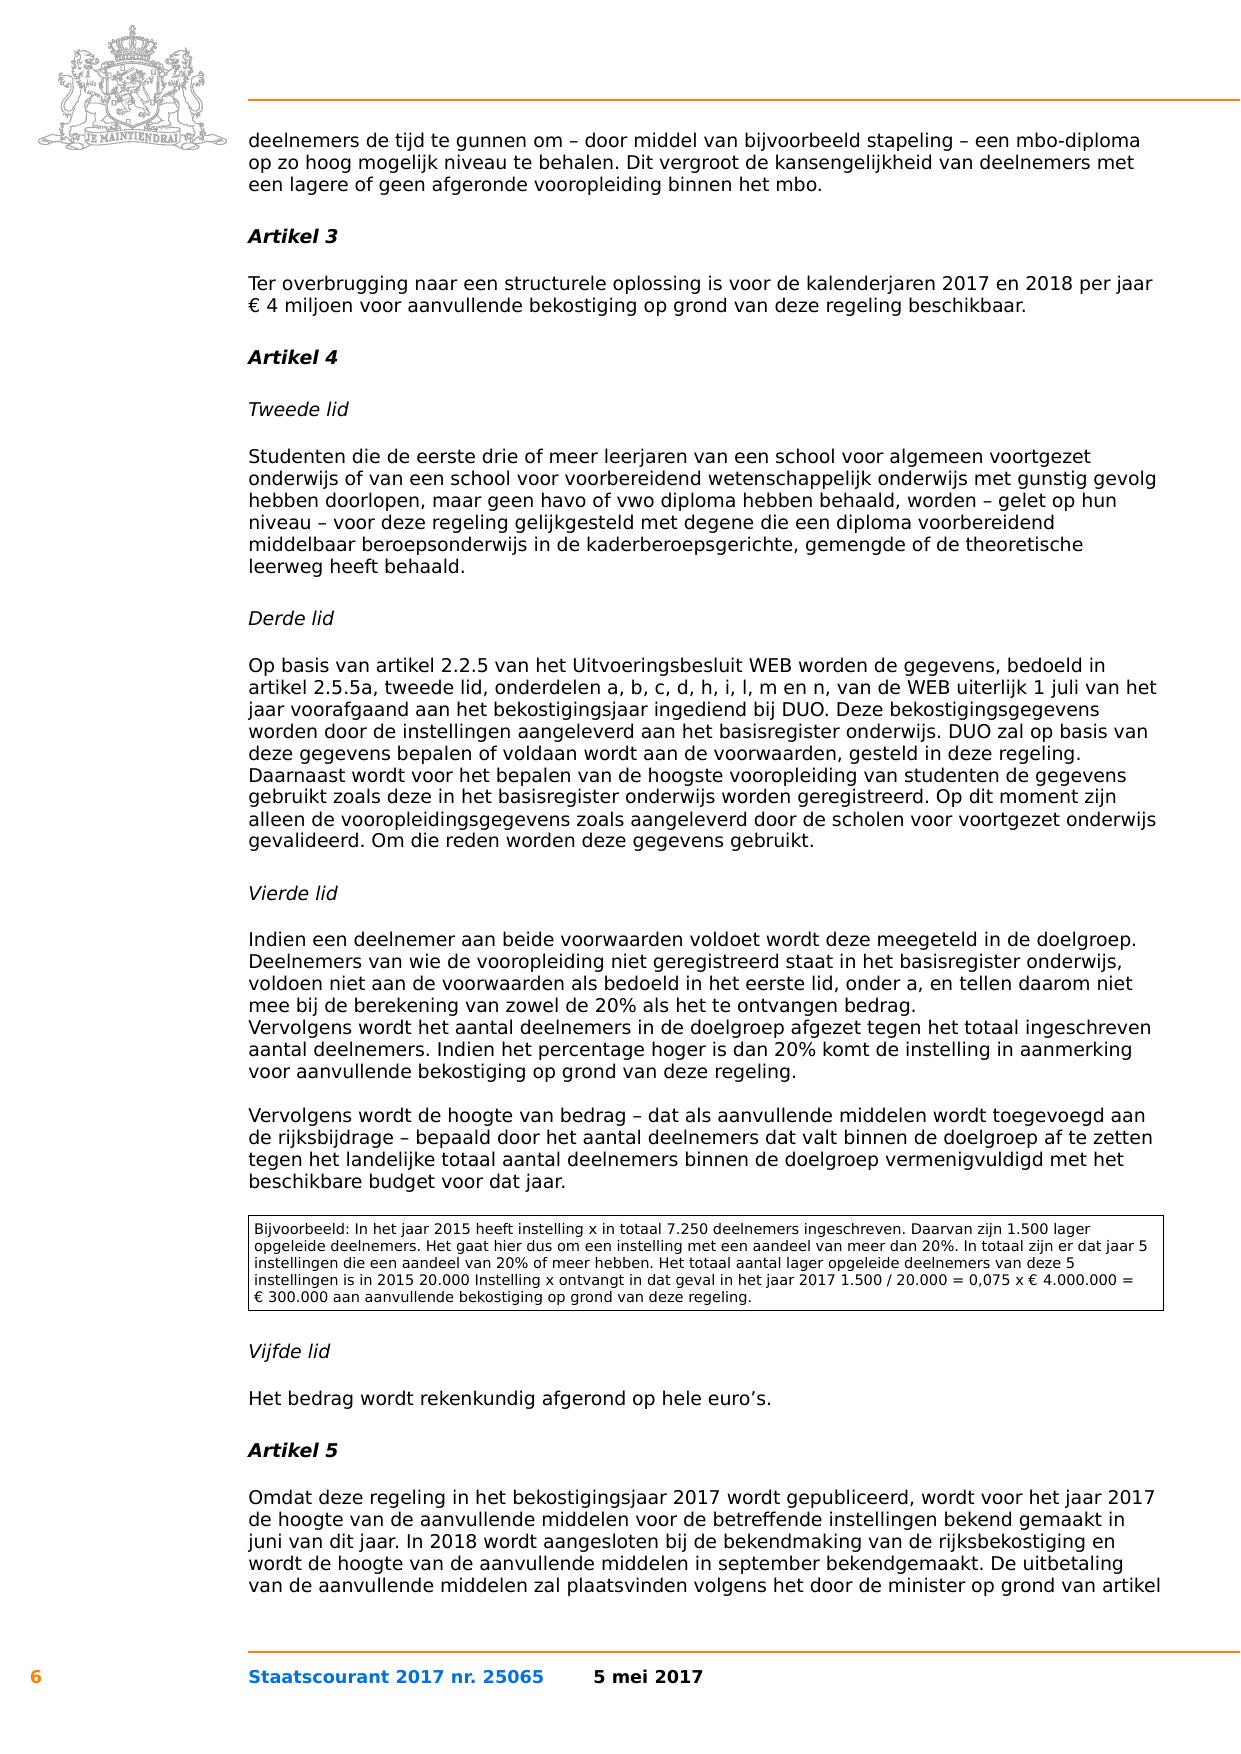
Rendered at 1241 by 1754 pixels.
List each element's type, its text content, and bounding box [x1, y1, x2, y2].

subtitle Derde lid [248, 608, 1163, 629]
text Vervolgens wordt de hoogte van bedrag – dat als aanvullende middelen wordt toegevoegd aan de rijksbijdrage – bepaald door het aantal deelnemers dat valt binnen de doelgroep af te zetten tegen het landelijke totaal aantal deelnemers binnen de doelgroep vermenigvuldigd met het beschikbare budget voor dat jaar. [248, 1105, 1163, 1193]
text Vervolgens wordt het aantal deelnemers in de doelgroep afgezet tegen het totaal ingeschreven aantal deelnemers. Indien het percentage hoger is dan 20% komt de instelling in aanmerking voor aanvullende bekostiging op grond van deze regeling. [248, 1017, 1163, 1083]
subtitle Vierde lid [248, 882, 1163, 904]
subtitle Artikel 5 [248, 1440, 1163, 1462]
text Studenten die de eerste drie of meer leerjaren van een school voor algemeen voortgezet onderwijs of van een school voor voorbereidend wetenschappelijk onderwijs met gunstig gevolg hebben doorlopen, maar geen havo of vwo diploma hebben behaald, worden – gelet op hun niveau – voor deze regeling gelijkgesteld met degene die een diploma voorbereidend middelbaar beroepsonderwijs in de kaderberoepsgerichte, gemengde of de theoretische leerweg heeft behaald. [248, 446, 1163, 578]
subtitle Tweede lid [248, 399, 1163, 421]
subtitle Artikel 4 [248, 347, 1163, 369]
subtitle Vijfde lid [248, 1341, 1163, 1363]
text Op basis van artikel 2.2.5 van het Uitvoeringsbesluit WEB worden de gegevens, bedoeld in artikel 2.5.5a, tweede lid, onderdelen a, b, c, d, h, i, l, m en n, van de WEB uiterlijk 1 juli van het jaar voorafgaand aan het bekostigingsjaar ingediend bij DUO. Deze bekostigingsgegevens worden door de instellingen aangeleverd aan het basisregister onderwijs. DUO zal op basis van deze gegevens bepalen of voldaan wordt aan de voorwaarden, gesteld in deze regeling. Daarnaast wordt voor het bepalen van de hoogste vooropleiding van studenten de gegevens gebruikt zoals deze in het basisregister onderwijs worden geregistreerd. Op dit moment zijn alleen de vooropleidingsgegevens zoals aangeleverd door de scholen voor voortgezet onderwijs gevalideerd. Om die reden worden deze gegevens gebruikt. [248, 654, 1163, 852]
subtitle Artikel 3 [248, 226, 1163, 248]
text Omdat deze regeling in het bekostigingsjaar 2017 wordt gepubliceerd, wordt voor het jaar 2017 de hoogte van de aanvullende middelen voor de betreffende instellingen bekend gemaakt in juni van dit jaar. In 2018 wordt aangesloten bij de bekendmaking van de rijksbekostiging en wordt de hoogte van de aanvullende middelen in september bekendgemaakt. De uitbetaling van de aanvullende middelen zal plaatsvinden volgens het door de minister op grond van artikel [248, 1487, 1163, 1597]
text Ter overbrugging naar een structurele oplossing is voor de kalenderjaren 2017 en 2018 per jaar € 4 miljoen voor aanvullende bekostiging op grond van deze regeling beschikbaar. [248, 273, 1163, 317]
picture [38, 25, 227, 150]
table_header Bijvoorbeeld: In het jaar 2015 heeft instelling x in totaal 7.250 deelnemers ingeschreven. Daarvan zijn 1.500 lager opgeleide deelnemers. Het gaat hier dus om een instelling met een aandeel van meer dan 20%. In totaal zijn er dat jaar 5 instellingen die een aandeel van 20% of meer hebben. Het totaal aantal lager opgeleide deelnemers van deze 5 instellingen is in 2015 20.000 Instelling x ontvangt in dat geval in het jaar 2017 1.500 / 20.000 = 0,075 x € 4.000.000 = € 300.000 aan aanvullende bekostiging op grond van deze regeling. [249, 1216, 1163, 1310]
text deelnemers de tijd te gunnen om – door middel van bijvoorbeeld stapeling – een mbo-diploma op zo hoog mogelijk niveau te behalen. Dit vergroot de kansengelijkheid van deelnemers met een lagere of geen afgeronde vooropleiding binnen het mbo. [248, 130, 1163, 196]
text Het bedrag wordt rekenkundig afgerond op hele euro’s. [248, 1388, 1163, 1410]
text Indien een deelnemer aan beide voorwaarden voldoet wordt deze meegeteld in de doelgroep. Deelnemers van wie de vooropleiding niet geregistreerd staat in het basisregister onderwijs, voldoen niet aan de voorwaarden als bedoeld in het eerste lid, onder a, en tellen daarom niet mee bij de berekening van zowel de 20% als het te ontvangen bedrag. [248, 929, 1163, 1017]
